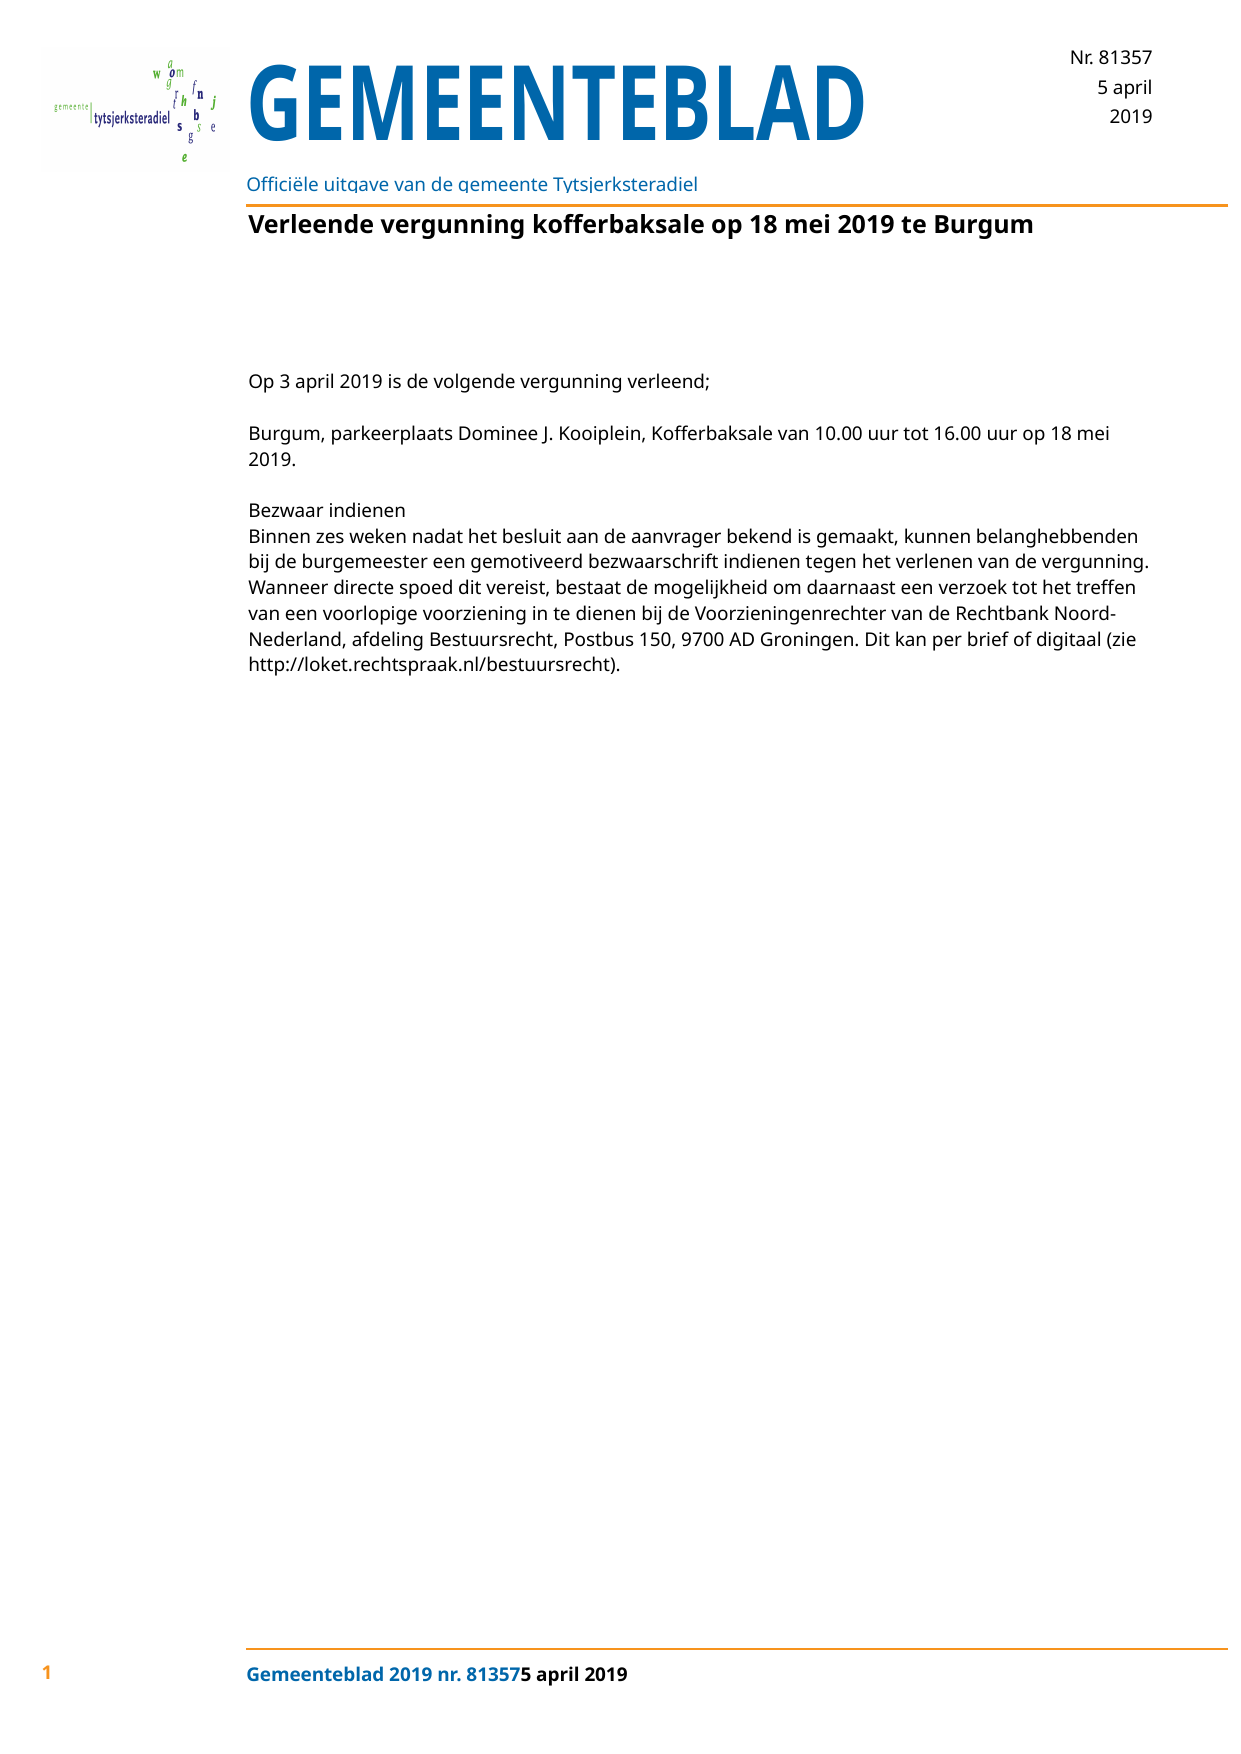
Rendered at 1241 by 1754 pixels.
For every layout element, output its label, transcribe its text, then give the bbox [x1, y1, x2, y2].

text Bezwaar indienen [248, 497, 1152, 523]
text Burgum, parkeerplaats Dominee J. Kooiplein, Kofferbaksale van 10.00 uur tot 16.00 uur op 18 mei 2019. [248, 420, 1152, 471]
text Binnen zes weken nadat het besluit aan de aanvrager bekend is gemaakt, kunnen belanghebbenden bij de burgemeester een gemotiveerd bezwaarschrift indienen tegen het verlenen van de vergunning. Wanneer directe spoed dit vereist, bestaat de mogelijkheid om daarnaast een verzoek tot het treffen van een voorlopige voorziening in te dienen bij de Voorzieningenrechter van de Rechtbank Noord-Nederland, afdeling Bestuursrecht, Postbus 150, 9700 AD Groningen. Dit kan per brief of digitaal (zie http://loket.rechtspraak.nl/bestuursrecht). [248, 523, 1152, 677]
text Verleende vergunning kofferbaksale op 18 mei 2019 te Burgum [248, 207, 1152, 241]
text Op 3 april 2019 is de volgende vergunning verleend; [248, 368, 1152, 394]
picture [41, 47, 231, 172]
